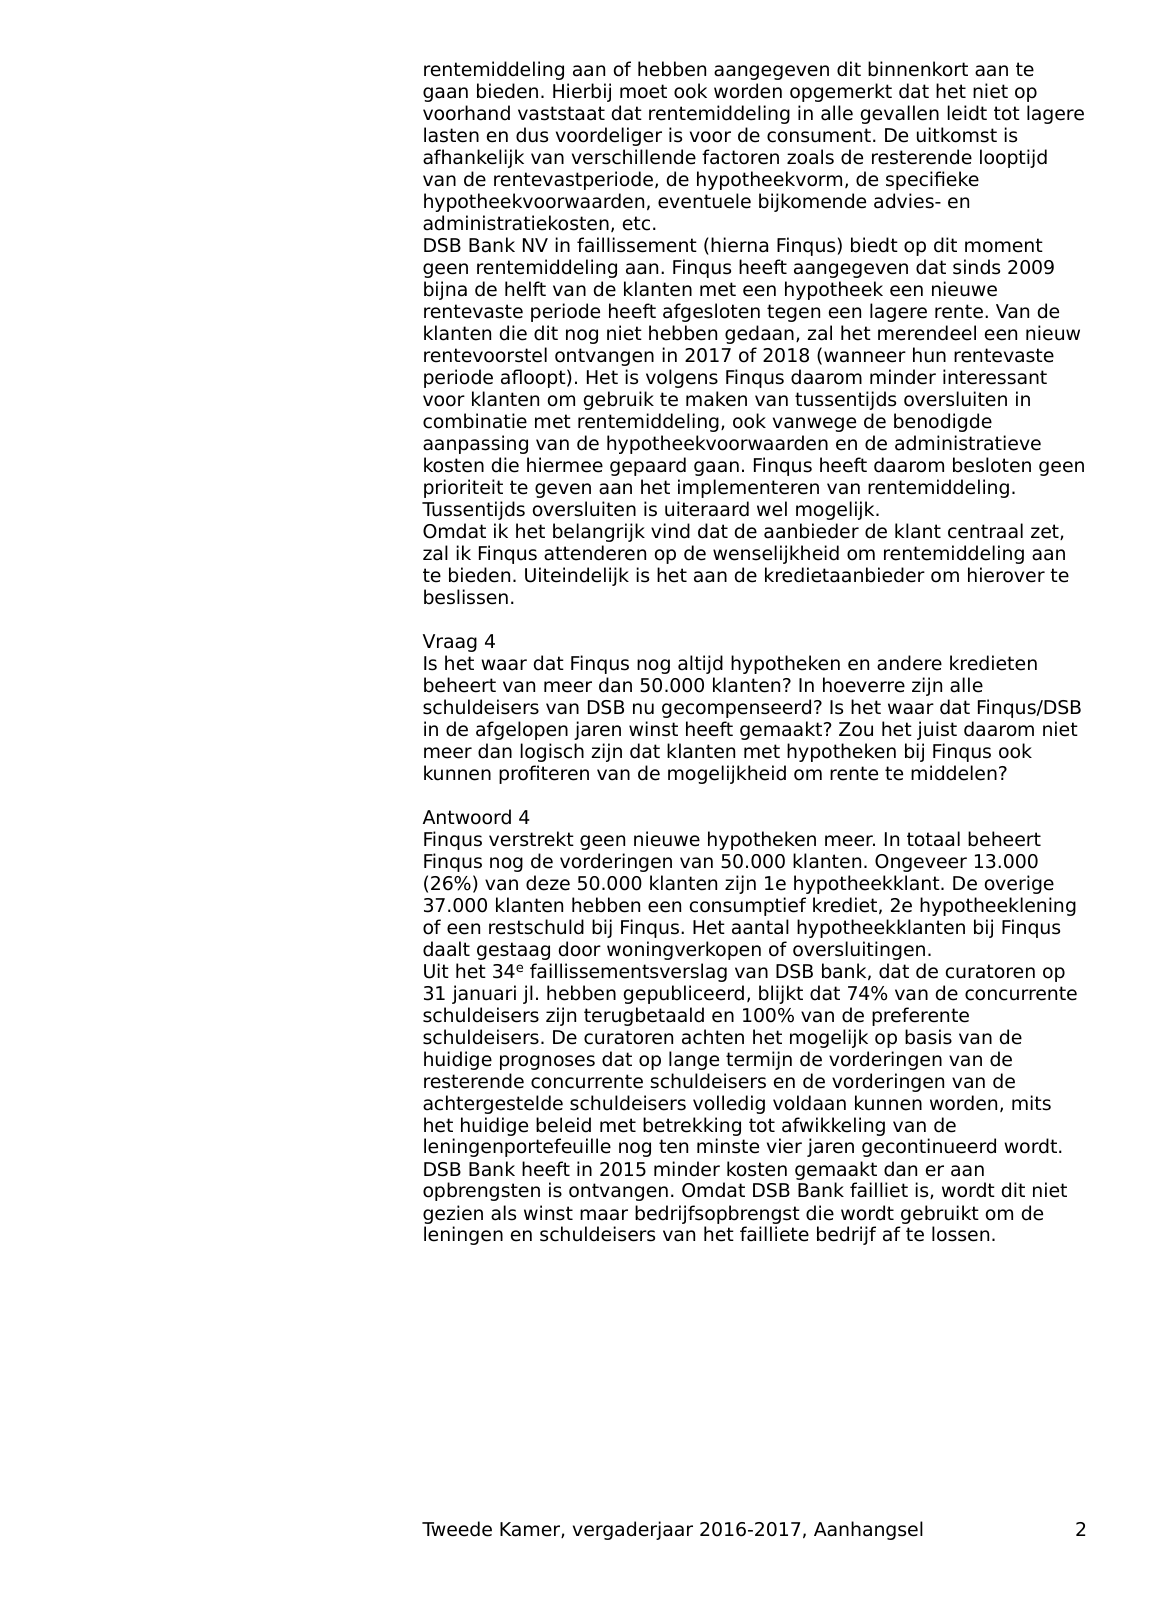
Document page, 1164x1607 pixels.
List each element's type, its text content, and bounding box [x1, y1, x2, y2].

text DSB Bank NV in faillissement (hierna Finqus) biedt op dit moment geen rentemiddeling aan. Finqus heeft aangegeven dat sinds 2009 bijna de helft van de klanten met een hypotheek een nieuwe rentevaste periode heeft afgesloten tegen een lagere rente. Van de klanten die dit nog niet hebben gedaan, zal het merendeel een nieuw rentevoorstel ontvangen in 2017 of 2018 (wanneer hun rentevaste periode afloopt). Het is volgens Finqus daarom minder interessant voor klanten om gebruik te maken van tussentijds oversluiten in combinatie met rentemiddeling, ook vanwege de benodigde aanpassing van de hypotheekvoorwaarden en de administratieve kosten die hiermee gepaard gaan. Finqus heeft daarom besloten geen prioriteit te geven aan het implementeren van rentemiddeling. Tussentijds oversluiten is uiteraard wel mogelijk. [422, 235, 1087, 521]
text Vraag 4 [422, 631, 1087, 653]
text rentemiddeling aan of hebben aangegeven dit binnenkort aan te gaan bieden. Hierbij moet ook worden opgemerkt dat het niet op voorhand vaststaat dat rentemiddeling in alle gevallen leidt tot lagere lasten en dus voordeliger is voor de consument. De uitkomst is afhankelijk van verschillende factoren zoals de resterende looptijd van de rentevastperiode, de hypotheekvorm, de specifieke hypotheekvoorwaarden, eventuele bijkomende advies- en administratiekosten, etc. [422, 59, 1087, 235]
text Finqus verstrekt geen nieuwe hypotheken meer. In totaal beheert Finqus nog de vorderingen van 50.000 klanten. Ongeveer 13.000 (26%) van deze 50.000 klanten zijn 1e hypotheekklant. De overige 37.000 klanten hebben een consumptief krediet, 2e hypotheeklening of een restschuld bij Finqus. Het aantal hypotheekklanten bij Finqus daalt gestaag door woningverkopen of oversluitingen. [422, 829, 1087, 961]
text Omdat ik het belangrijk vind dat de aanbieder de klant centraal zet, zal ik Finqus attenderen op de wenselijkheid om rentemiddeling aan te bieden. Uiteindelijk is het aan de kredietaanbieder om hierover te beslissen. [422, 521, 1087, 608]
text Is het waar dat Finqus nog altijd hypotheken en andere kredieten beheert van meer dan 50.000 klanten? In hoeverre zijn alle schuldeisers van DSB nu gecompenseerd? Is het waar dat Finqus/DSB in de afgelopen jaren winst heeft gemaakt? Zou het juist daarom niet meer dan logisch zijn dat klanten met hypotheken bij Finqus ook kunnen profiteren van de mogelijkheid om rente te middelen? [422, 653, 1087, 784]
text Uit het 34e faillissementsverslag van DSB bank, dat de curatoren op 31 januari jl. hebben gepubliceerd, blijkt dat 74% van de concurrente schuldeisers zijn terugbetaald en 100% van de preferente schuldeisers. De curatoren achten het mogelijk op basis van de huidige prognoses dat op lange termijn de vorderingen van de resterende concurrente schuldeisers en de vorderingen van de achtergestelde schuldeisers volledig voldaan kunnen worden, mits het huidige beleid met betrekking tot afwikkeling van de leningenportefeuille nog ten minste vier jaren gecontinueerd wordt. [422, 961, 1087, 1158]
text DSB Bank heeft in 2015 minder kosten gemaakt dan er aan opbrengsten is ontvangen. Omdat DSB Bank failliet is, wordt dit niet gezien als winst maar bedrijfsopbrengst die wordt gebruikt om de leningen en schuldeisers van het failliete bedrijf af te lossen. [422, 1158, 1087, 1246]
text Antwoord 4 [422, 807, 1087, 829]
